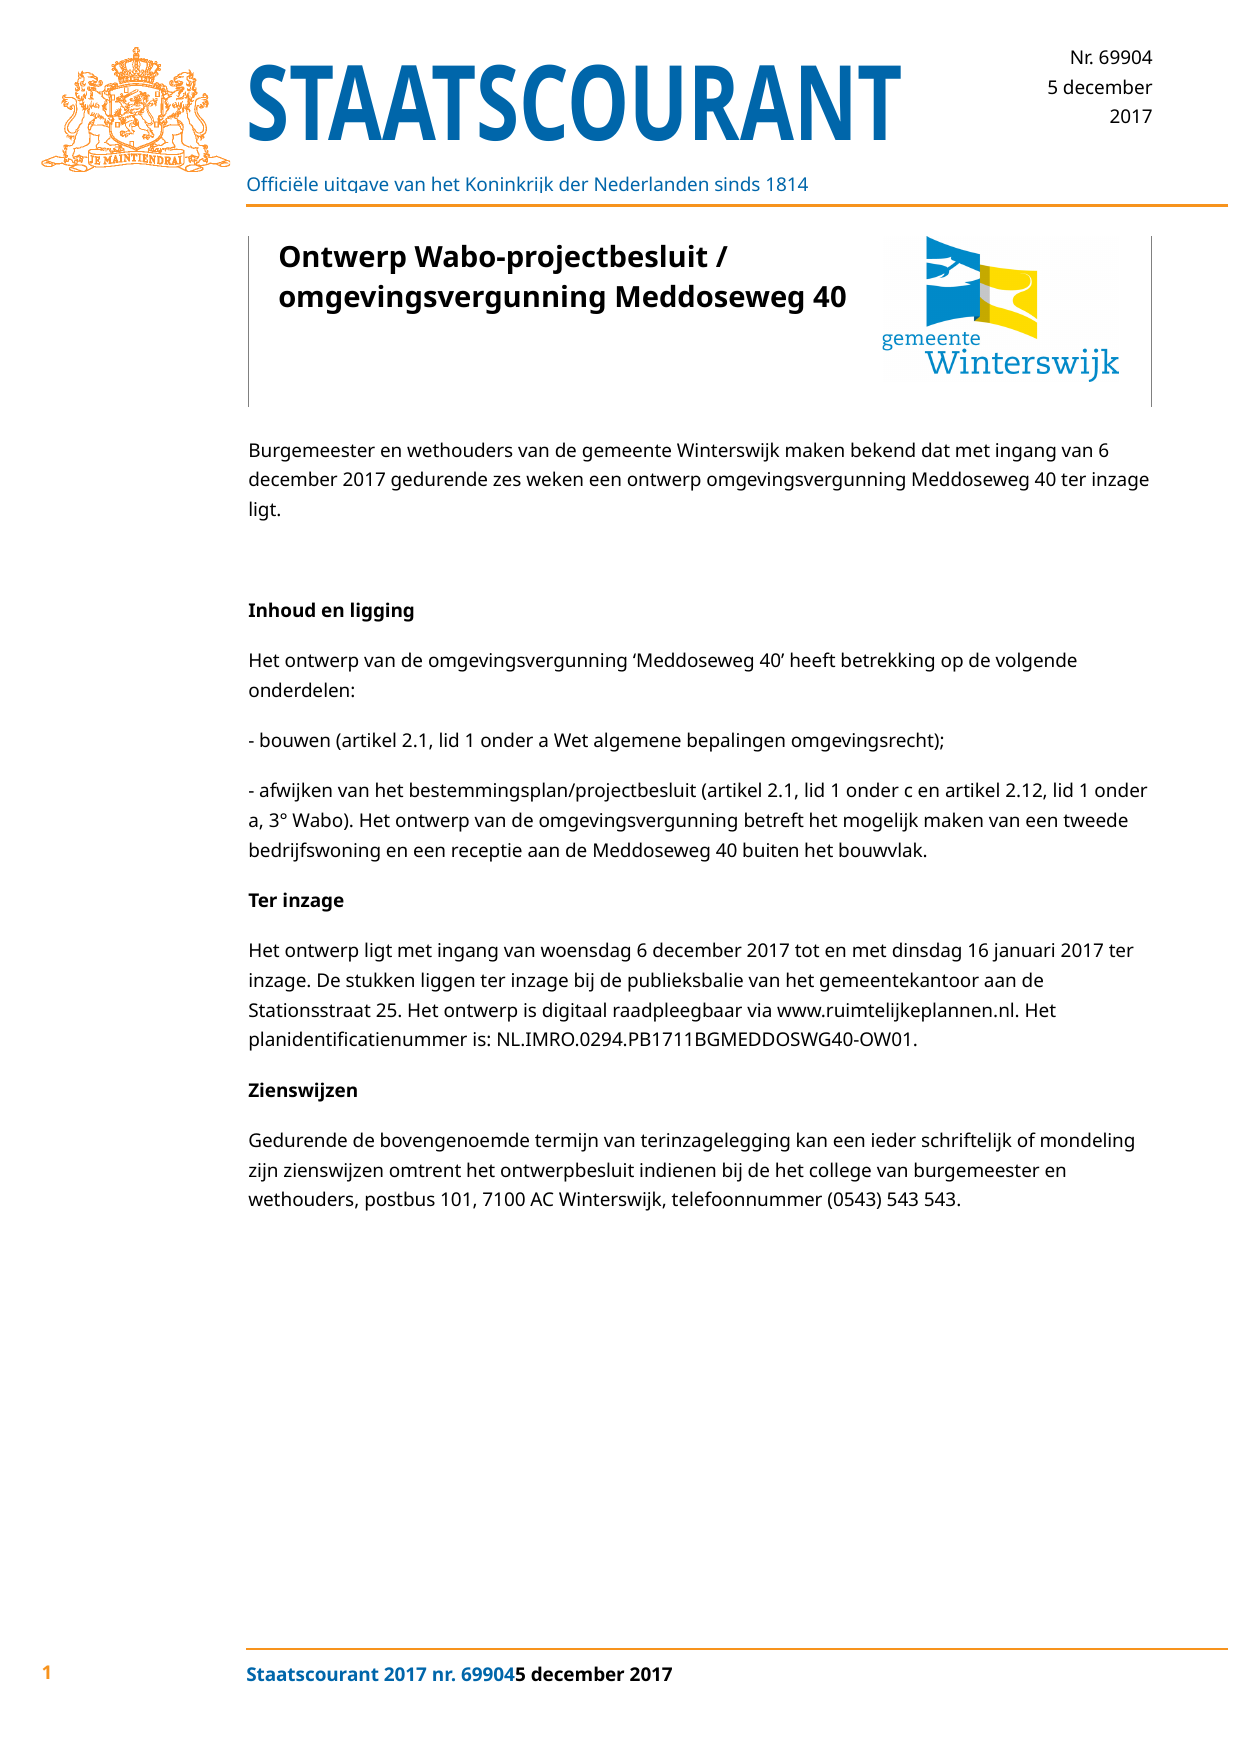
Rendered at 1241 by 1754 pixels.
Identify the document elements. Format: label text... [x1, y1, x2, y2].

text Zienswijzen [248, 1077, 1152, 1102]
text Inhoud en ligging [248, 597, 1152, 622]
text Ter inzage [248, 887, 1152, 913]
table_header Ontwerp Wabo-projectbesluit / omgevingsvergunning Meddoseweg 40 [249, 236, 850, 407]
table_header [850, 236, 1151, 407]
text Het ontwerp ligt met ingang van woensdag 6 december 2017 tot en met dinsdag 16 januari 2017 ter inzage. De stukken liggen ter inzage bij de publieksbalie van het gemeentekantoor aan de Stationsstraat 25. Het ontwerp is digitaal raadpleegbaar via www.ruimtelijkeplannen.nl. Het planidentificatienummer is: NL.IMRO.0294.PB1711BGMEDDOSWG40-OW01. [248, 938, 1152, 1052]
picture [882, 236, 1119, 382]
text Burgemeester en wethouders van de gemeente Winterswijk maken bekend dat met ingang van 6 december 2017 gedurende zes weken een ontwerp omgevingsvergunning Meddoseweg 40 ter inzage ligt. [248, 437, 1152, 522]
text - afwijken van het bestemmingsplan/projectbesluit (artikel 2.1, lid 1 onder c en artikel 2.12, lid 1 onder a, 3° Wabo). Het ontwerp van de omgevingsvergunning betreft het mogelijk maken van een tweede bedrijfswoning en een receptie aan de Meddoseweg 40 buiten het bouwvlak. [248, 778, 1152, 862]
text - bouwen (artikel 2.1, lid 1 onder a Wet algemene bepalingen omgevingsrecht); [248, 727, 1152, 753]
text Gedurende de bovengenoemde termijn van terinzagelegging kan een ieder schriftelijk of mondeling zijn zienswijzen omtrent het ontwerpbesluit indienen bij de het college van burgemeester en wethouders, postbus 101, 7100 AC Winterswijk, telefoonnummer (0543) 543 543. [248, 1127, 1152, 1212]
text Het ontwerp van de omgevingsvergunning ‘Meddoseweg 40’ heeft betrekking op de volgende onderdelen: [248, 647, 1152, 702]
picture [41, 47, 231, 172]
picture [1111, 360, 1119, 371]
